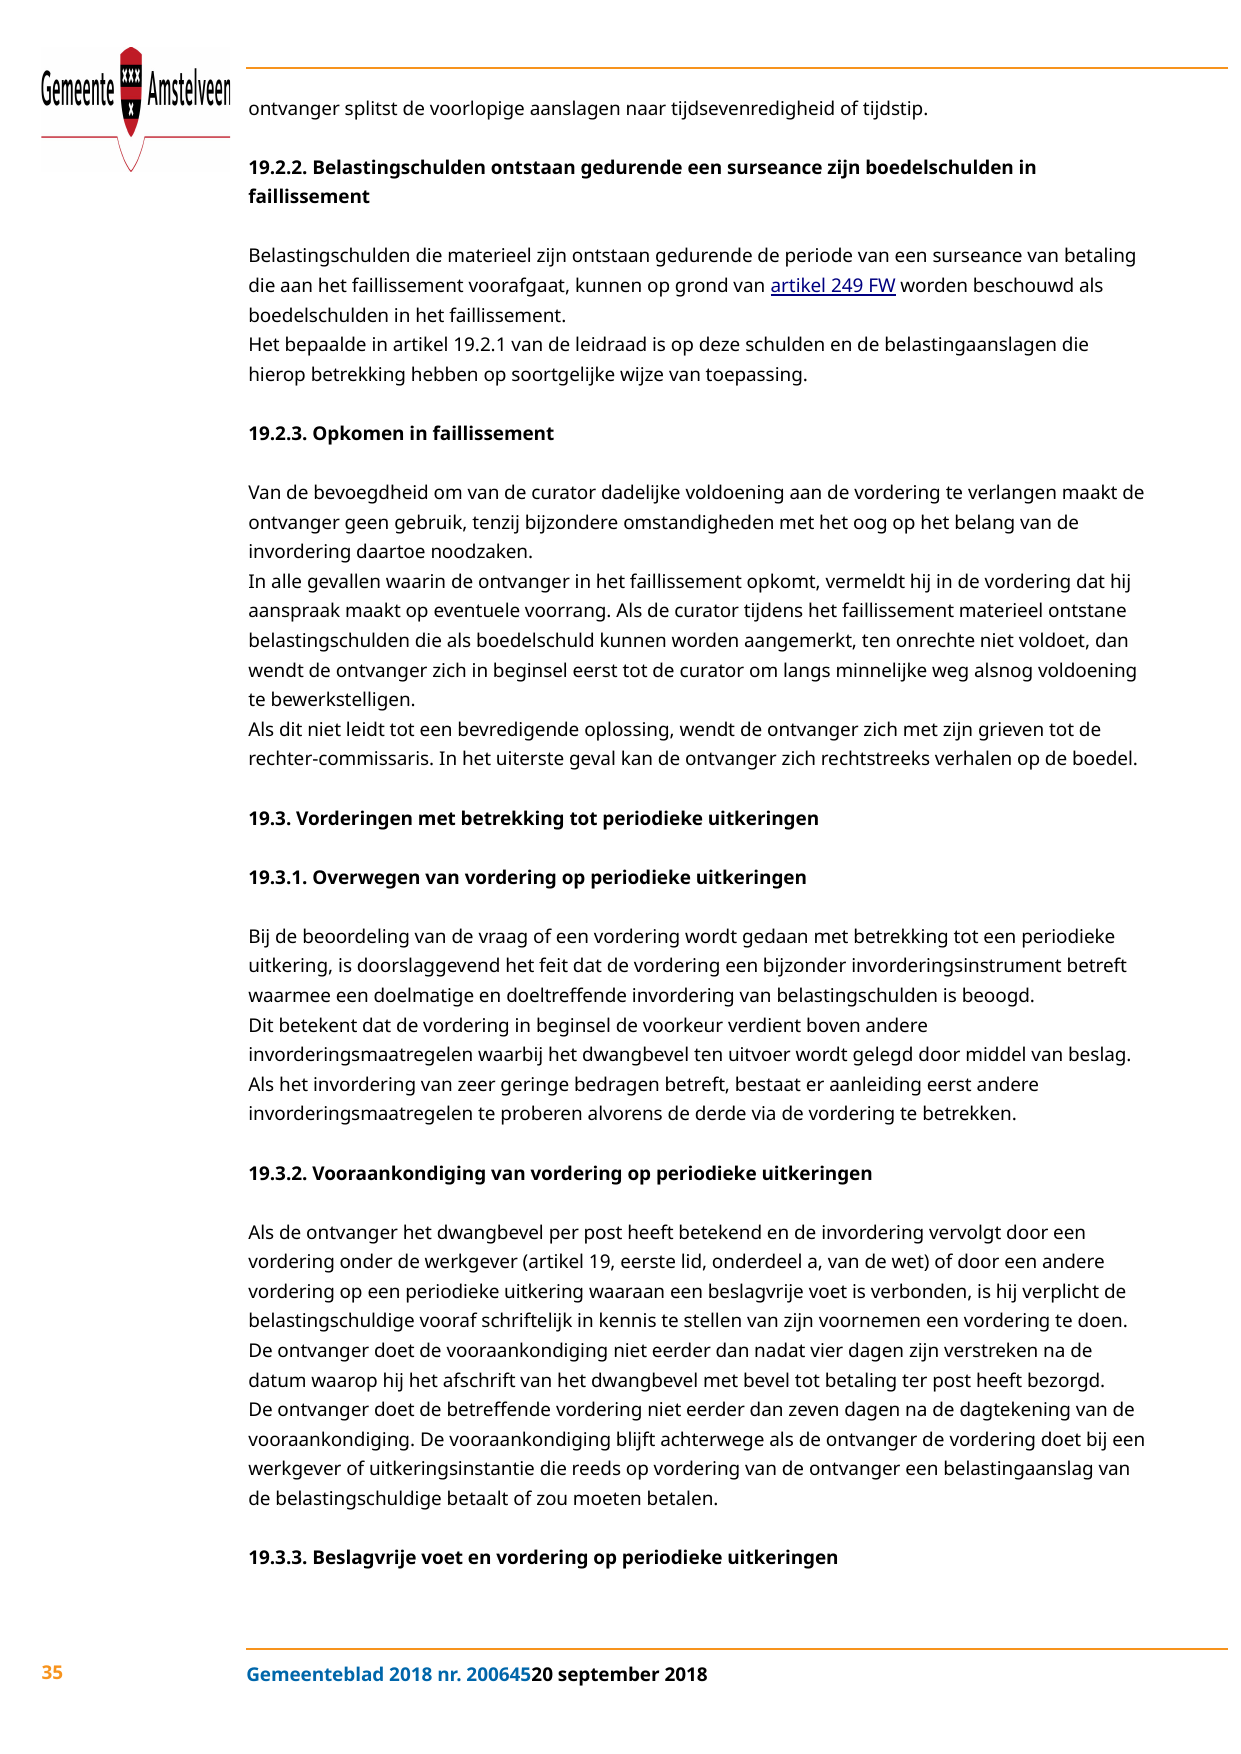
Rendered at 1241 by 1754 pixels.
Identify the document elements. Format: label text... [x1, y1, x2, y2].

text 19.2.2. Belastingschulden ontstaan gedurende een surseance zijn boedelschulden in faillissement [248, 154, 1152, 209]
text Als dit niet leidt tot een bevredigende oplossing, wendt de ontvanger zich met zijn grieven tot de rechter-commissaris. In het uiterste geval kan de ontvanger zich rechtstreeks verhalen op de boedel. [248, 716, 1152, 771]
text 19.3.1. Overwegen van vordering op periodieke uitkeringen [248, 864, 1152, 890]
text 19.3. Vorderingen met betrekking tot periodieke uitkeringen [248, 805, 1152, 831]
text 19.3.3. Beslagvrije voet en vordering op periodieke uitkeringen [248, 1544, 1152, 1570]
text ontvanger splitst de voorlopige aanslagen naar tijdsevenredigheid of tijdstip. [248, 95, 1152, 121]
text 19.2.3. Opkomen in faillissement [248, 420, 1152, 446]
text Het bepaalde in artikel 19.2.1 van de leidraad is op deze schulden en de belastingaanslagen die hierop betrekking hebben op soortgelijke wijze van toepassing. [248, 331, 1152, 387]
text 19.3.2. Vooraankondiging van vordering op periodieke uitkeringen [248, 1160, 1152, 1186]
text Dit betekent dat de vordering in beginsel de voorkeur verdient boven andere invorderingsmaatregelen waarbij het dwangbevel ten uitvoer wordt gelegd door middel van beslag. Als het invordering van zeer geringe bedragen betreft, bestaat er aanleiding eerst andere invorderingsmaatregelen te proberen alvorens de derde via de vordering te betrekken. [248, 1012, 1152, 1126]
text De ontvanger doet de betreffende vordering niet eerder dan zeven dagen na de dagtekening van de vooraankondiging. De vooraankondiging blijft achterwege als de ontvanger de vordering doet bij een werkgever of uitkeringsinstantie die reeds op vordering van de ontvanger een belastingaanslag van de belastingschuldige betaalt of zou moeten betalen. [248, 1396, 1152, 1511]
text De ontvanger doet de vooraankondiging niet eerder dan nadat vier dagen zijn verstreken na de datum waarop hij het afschrift van het dwangbevel met bevel tot betaling ter post heeft bezorgd. [248, 1337, 1152, 1393]
text Van de bevoegdheid om van de curator dadelijke voldoening aan de vordering te verlangen maakt de ontvanger geen gebruik, tenzij bijzondere omstandigheden met het oog op het belang van de invordering daartoe noodzaken. [248, 479, 1152, 564]
text Als de ontvanger het dwangbevel per post heeft betekend en de invordering vervolgt door een vordering onder de werkgever (artikel 19, eerste lid, onderdeel a, van de wet) of door een andere vordering op een periodieke uitkering waaraan een beslagvrije voet is verbonden, is hij verplicht de belastingschuldige vooraf schriftelijk in kennis te stellen van zijn voornemen een vordering te doen. [248, 1219, 1152, 1333]
text Bij de beoordeling van de vraag of een vordering wordt gedaan met betrekking tot een periodieke uitkering, is doorslaggevend het feit dat de vordering een bijzonder invorderingsinstrument betreft waarmee een doelmatige en doeltreffende invordering van belastingschulden is beoogd. [248, 923, 1152, 1008]
text In alle gevallen waarin de ontvanger in het faillissement opkomt, vermeldt hij in de vordering dat hij aanspraak maakt op eventuele voorrang. Als de curator tijdens het faillissement materieel ontstane belastingschulden die als boedelschuld kunnen worden aangemerkt, ten onrechte niet voldoet, dan wendt de ontvanger zich in beginsel eerst tot de curator om langs minnelijke weg alsnog voldoening te bewerkstelligen. [248, 568, 1152, 712]
text Belastingschulden die materieel zijn ontstaan gedurende de periode van een surseance van betaling die aan het faillissement voorafgaat, kunnen op grond van artikel 249 FW worden beschouwd als boedelschulden in het faillissement. [248, 243, 1152, 328]
picture [41, 47, 231, 172]
